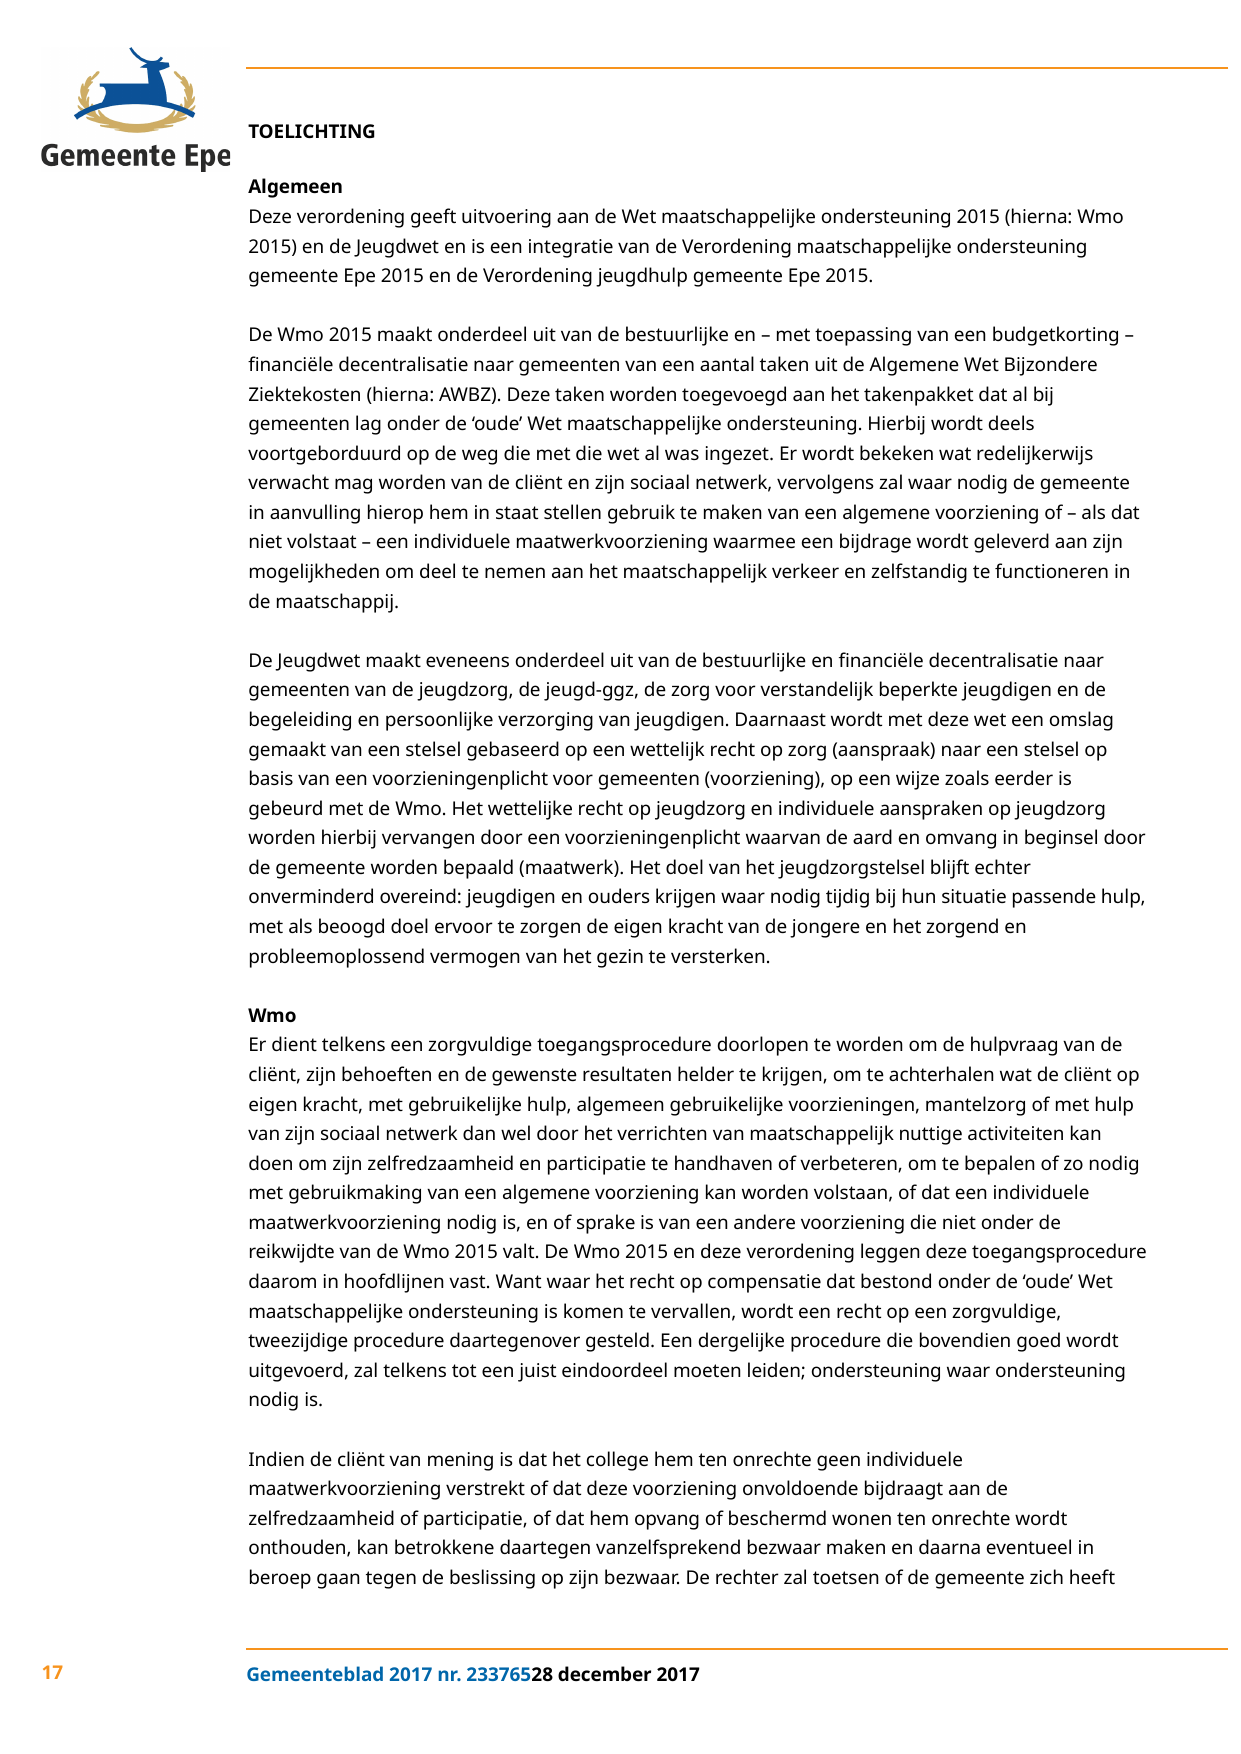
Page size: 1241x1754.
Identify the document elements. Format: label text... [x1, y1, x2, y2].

text De Wmo 2015 maakt onderdeel uit van de bestuurlijke en – met toepassing van een budgetkorting – financiële decentralisatie naar gemeenten van een aantal taken uit de Algemene Wet Bijzondere Ziektekosten (hierna: AWBZ). Deze taken worden toegevoegd aan het takenpakket dat al bij gemeenten lag onder de ‘oude’ Wet maatschappelijke ondersteuning. Hierbij wordt deels voortgeborduurd op de weg die met die wet al was ingezet. Er wordt bekeken wat redelijkerwijs verwacht mag worden van de cliënt en zijn sociaal netwerk, vervolgens zal waar nodig de gemeente in aanvulling hierop hem in staat stellen gebruik te maken van een algemene voorziening of – als dat niet volstaat – een individuele maatwerkvoorziening waarmee een bijdrage wordt geleverd aan zijn mogelijkheden om deel te nemen aan het maatschappelijk verkeer en zelfstandig te functioneren in de maatschappij. [248, 322, 1152, 614]
text Indien de cliënt van mening is dat het college hem ten onrechte geen individuele maatwerkvoorziening verstrekt of dat deze voorziening onvoldoende bijdraagt aan de zelfredzaamheid of participatie, of dat hem opvang of beschermd wonen ten onrechte wordt onthouden, kan betrokkene daartegen vanzelfsprekend bezwaar maken en daarna eventueel in beroep gaan tegen de beslissing op zijn bezwaar. De rechter zal toetsen of de gemeente zich heeft [248, 1446, 1152, 1590]
picture [41, 47, 231, 172]
text Algemeen [248, 174, 1152, 199]
text Wmo [248, 1002, 1152, 1028]
text Deze verordening geeft uitvoering aan de Wet maatschappelijke ondersteuning 2015 (hierna: Wmo 2015) en de Jeugdwet en is een integratie van de Verordening maatschappelijke ondersteuning gemeente Epe 2015 en de Verordening jeugdhulp gemeente Epe 2015. [248, 203, 1152, 288]
text TOELICHTING [248, 116, 1152, 144]
text De Jeugdwet maakt eveneens onderdeel uit van de bestuurlijke en financiële decentralisatie naar gemeenten van de jeugdzorg, de jeugd-ggz, de zorg voor verstandelijk beperkte jeugdigen en de begeleiding en persoonlijke verzorging van jeugdigen. Daarnaast wordt met deze wet een omslag gemaakt van een stelsel gebaseerd op een wettelijk recht op zorg (aanspraak) naar een stelsel op basis van een voorzieningenplicht voor gemeenten (voorziening), op een wijze zoals eerder is gebeurd met de Wmo. Het wettelijke recht op jeugdzorg en individuele aanspraken op jeugdzorg worden hierbij vervangen door een voorzieningenplicht waarvan de aard en omvang in beginsel door de gemeente worden bepaald (maatwerk). Het doel van het jeugdzorgstelsel blijft echter onverminderd overeind: jeugdigen en ouders krijgen waar nodig tijdig bij hun situatie passende hulp, met als beoogd doel ervoor te zorgen de eigen kracht van de jongere en het zorgend en probleemoplossend vermogen van het gezin te versterken. [248, 647, 1152, 969]
text Er dient telkens een zorgvuldige toegangsprocedure doorlopen te worden om de hulpvraag van de cliënt, zijn behoeften en de gewenste resultaten helder te krijgen, om te achterhalen wat de cliënt op eigen kracht, met gebruikelijke hulp, algemeen gebruikelijke voorzieningen, mantelzorg of met hulp van zijn sociaal netwerk dan wel door het verrichten van maatschappelijk nuttige activiteiten kan doen om zijn zelfredzaamheid en participatie te handhaven of verbeteren, om te bepalen of zo nodig met gebruikmaking van een algemene voorziening kan worden volstaan, of dat een individuele maatwerkvoorziening nodig is, en of sprake is van een andere voorziening die niet onder de reikwijdte van de Wmo 2015 valt. De Wmo 2015 en deze verordening leggen deze toegangsprocedure daarom in hoofdlijnen vast. Want waar het recht op compensatie dat bestond onder de ‘oude’ Wet maatschappelijke ondersteuning is komen te vervallen, wordt een recht op een zorgvuldige, tweezijdige procedure daartegenover gesteld. Een dergelijke procedure die bovendien goed wordt uitgevoerd, zal telkens tot een juist eindoordeel moeten leiden; ondersteuning waar ondersteuning nodig is. [248, 1032, 1152, 1412]
